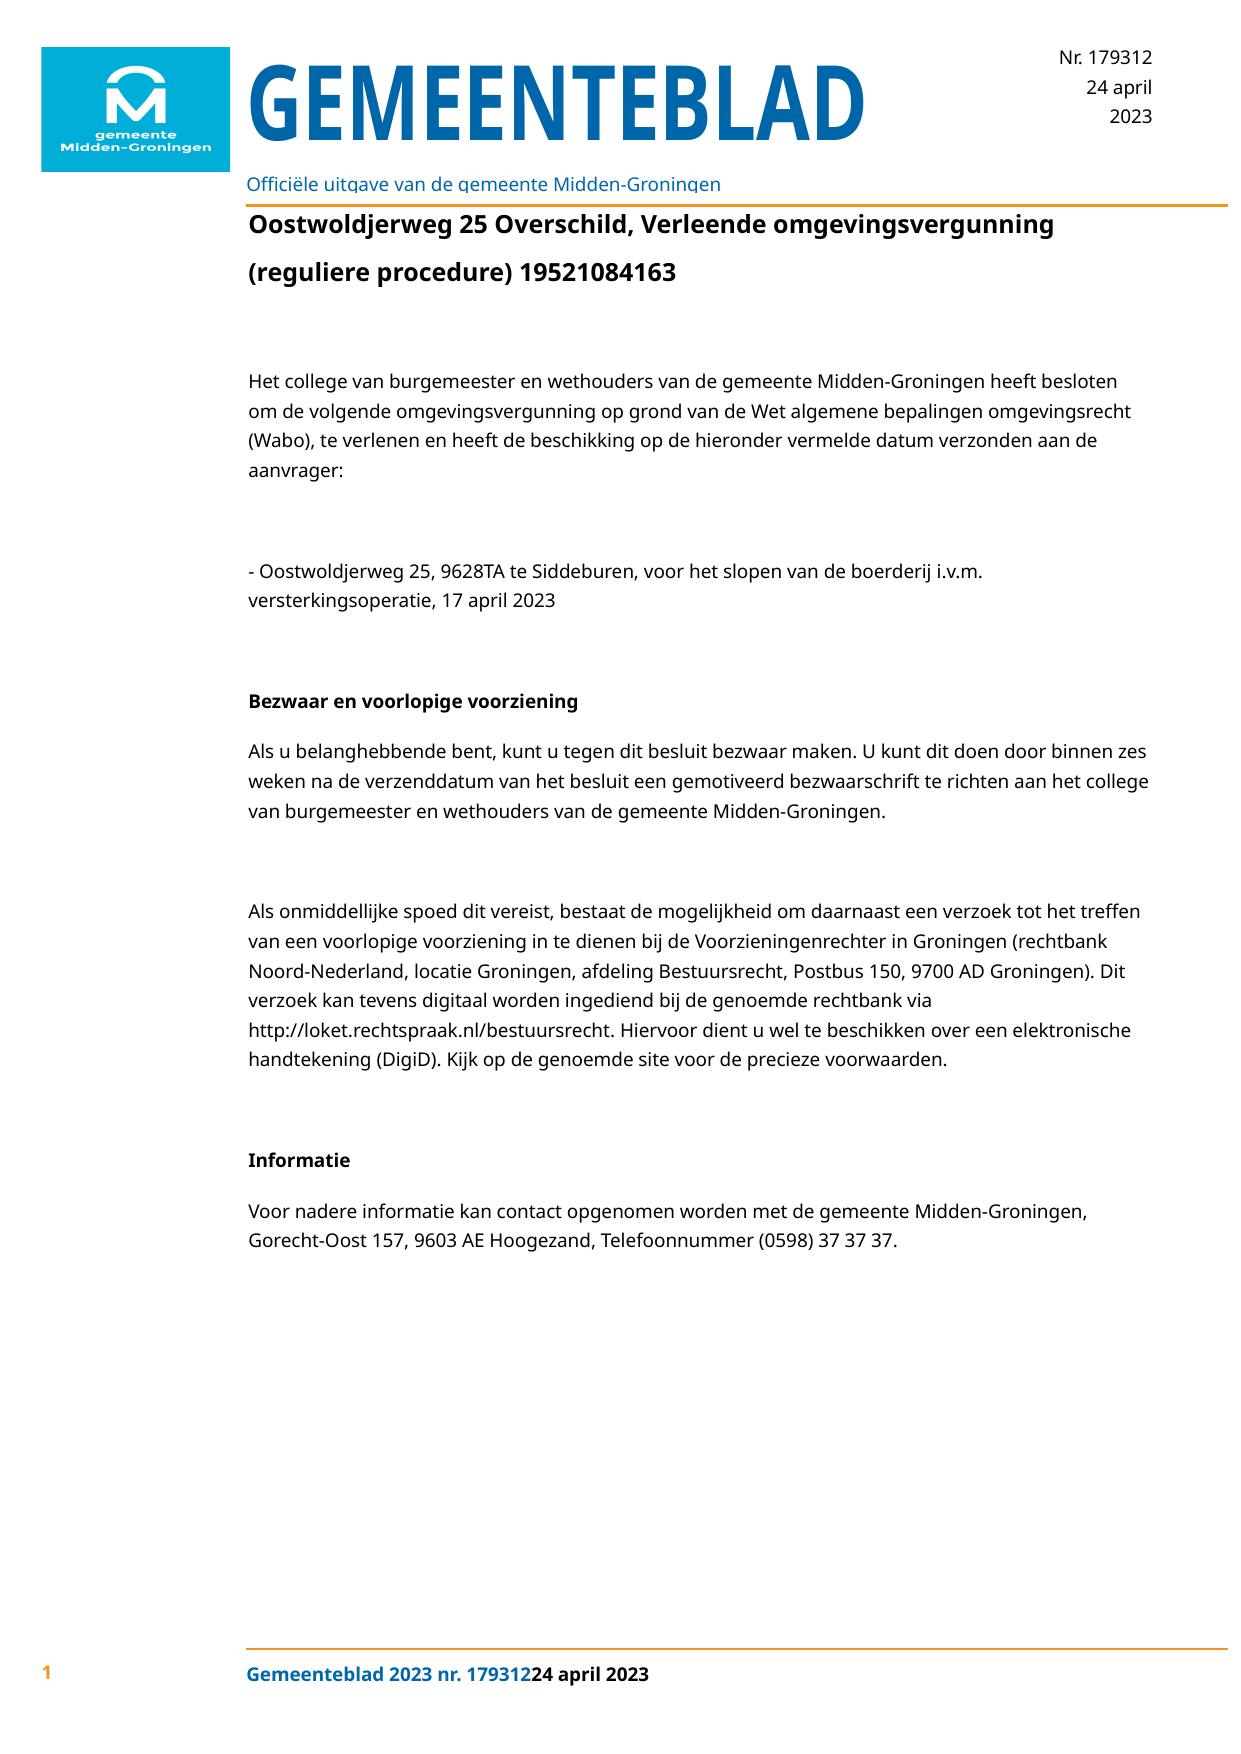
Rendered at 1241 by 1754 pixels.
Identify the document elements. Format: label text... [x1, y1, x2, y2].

text Voor nadere informatie kan contact opgenomen worden met de gemeente Midden-Groningen, Gorecht-Oost 157, 9603 AE Hoogezand, Telefoonnummer (0598) 37 37 37. [248, 1198, 1152, 1253]
text Oostwoldjerweg 25 Overschild, Verleende omgevingsvergunning (reguliere procedure) 19521084163 [248, 207, 1152, 288]
text - Oostwoldjerweg 25, 9628TA te Siddeburen, voor het slopen van de boerderij i.v.m. versterkingsoperatie, 17 april 2023 [248, 558, 1152, 613]
picture [107, 89, 165, 122]
text Bezwaar en voorlopige voorziening [248, 688, 1152, 714]
text Als onmiddellijke spoed dit vereist, bestaat de mogelijkheid om daarnaast een verzoek tot het treffen van een voorlopige voorziening in te dienen bij de Voorzieningenrechter in Groningen (rechtbank Noord-Nederland, locatie Groningen, afdeling Bestuursrecht, Postbus 150, 9700 AD Groningen). Dit verzoek kan tevens digitaal worden ingediend bij de genoemde rechtbank via http://loket.rechtspraak.nl/bestuursrecht. Hiervoor dient u wel te beschikken over een elektronische handtekening (DigiD). Kijk op de genoemde site voor de precieze voorwaarden. [248, 899, 1152, 1072]
picture [184, 146, 190, 153]
picture [108, 66, 164, 82]
text Als u belanghebbende bent, kunt u tegen dit besluit bezwaar maken. U kunt dit doen door binnen zes weken na de verzenddatum van het besluit een gemotiveerd bezwaarschrift te richten aan het college van burgemeester en wethouders van de gemeente Midden-Groningen. [248, 739, 1152, 824]
text Het college van burgemeester en wethouders van de gemeente Midden-Groningen heeft besloten om de volgende omgevingsvergunning op grond van de Wet algemene bepalingen omgevingsrecht (Wabo), te verlenen en heeft de beschikking op de hieronder vermelde datum verzonden aan de aanvrager: [248, 368, 1152, 483]
text Informatie [248, 1147, 1152, 1173]
